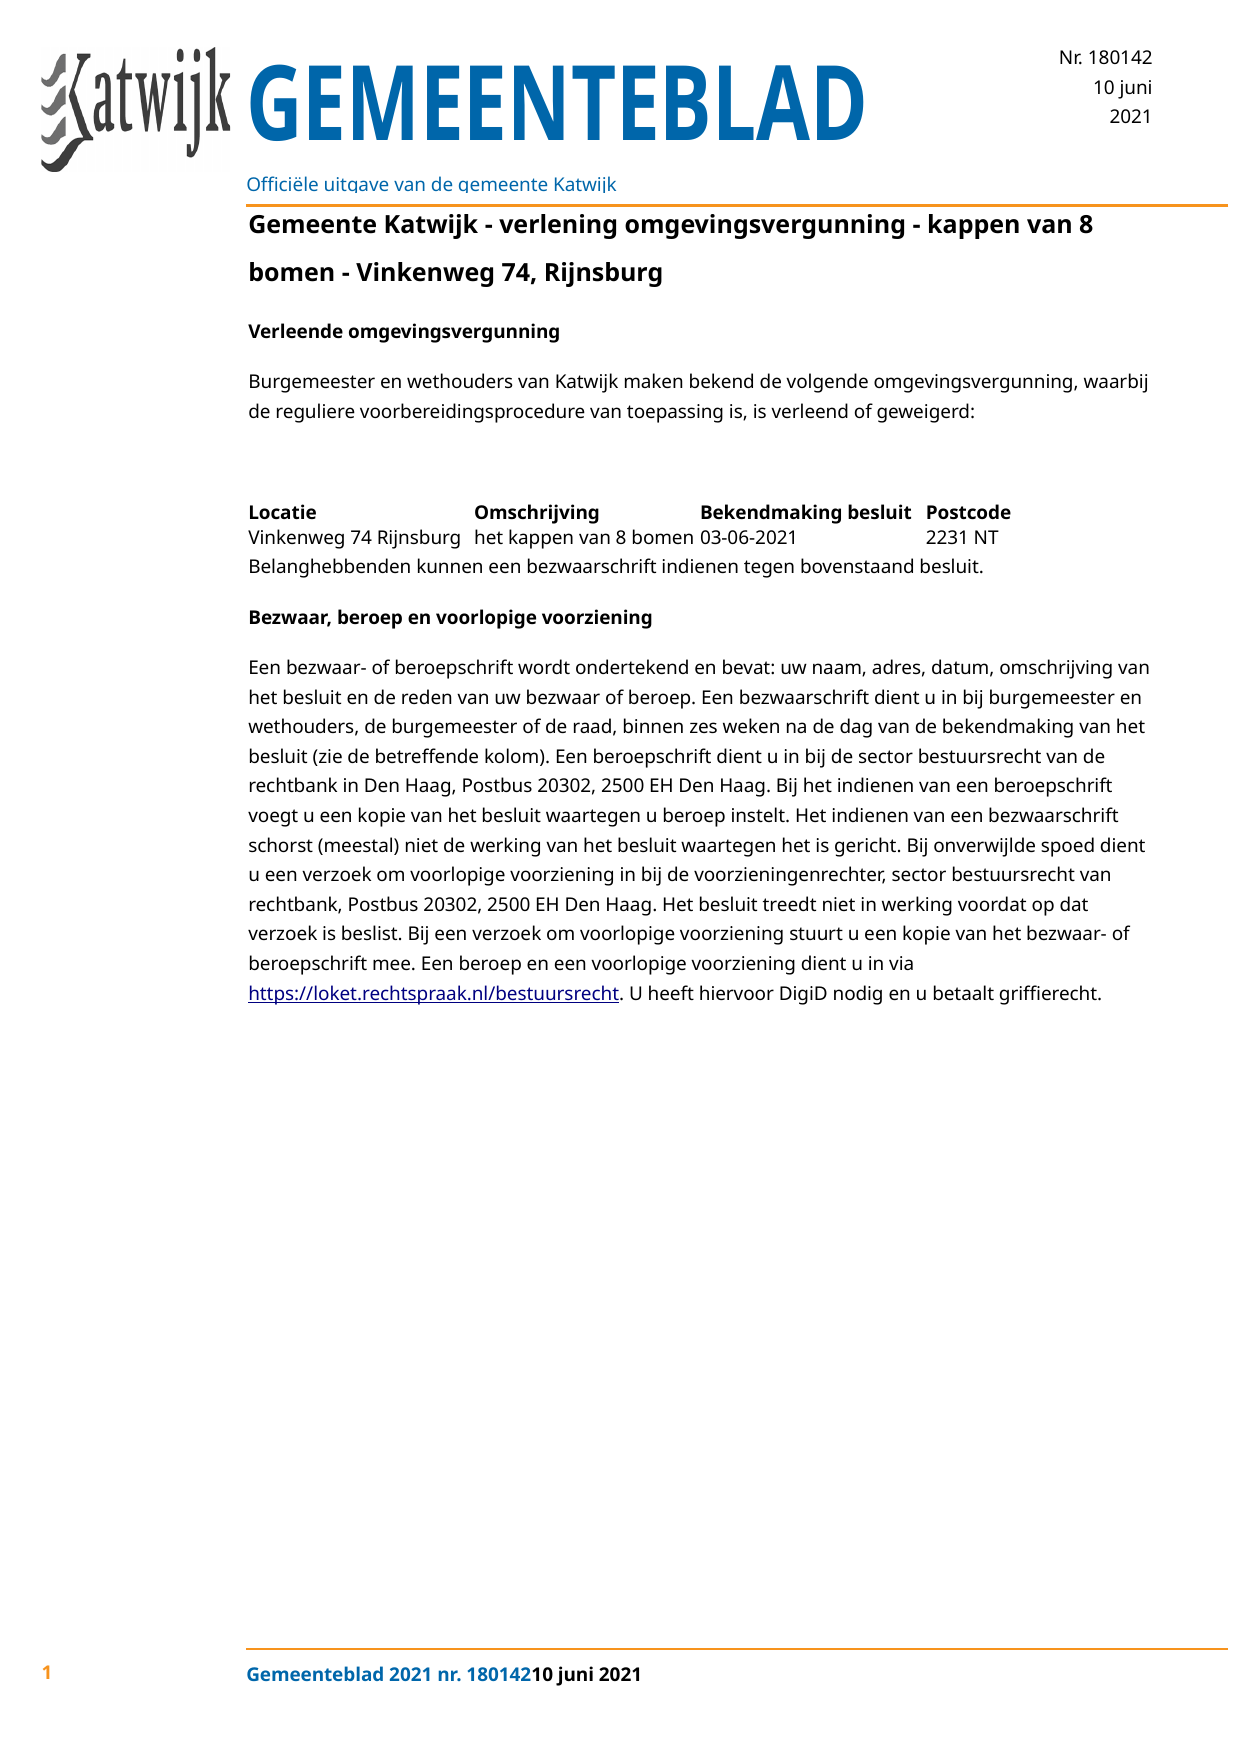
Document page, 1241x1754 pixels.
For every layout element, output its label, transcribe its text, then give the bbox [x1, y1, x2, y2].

table_header Locatie [248, 499, 474, 524]
table_cell 03-06-2021 [700, 525, 926, 550]
table_header Postcode [926, 499, 1152, 524]
table_header Omschrijving [474, 499, 700, 524]
text Gemeente Katwijk - verlening omgevingsvergunning - kappen van 8 bomen - Vinkenweg 74, Rijnsburg [248, 207, 1152, 288]
picture [41, 47, 231, 172]
table_cell 2231 NT [926, 525, 1152, 550]
table_cell het kappen van 8 bomen [474, 525, 700, 550]
text Bezwaar, beroep en voorlopige voorziening [248, 604, 1152, 630]
table_cell Vinkenweg 74 Rijnsburg [248, 525, 474, 550]
text Een bezwaar- of beroepschrift wordt ondertekend en bevat: uw naam, adres, datum, omschrijving van het besluit en de reden van uw bezwaar of beroep. Een bezwaarschrift dient u in bij burgemeester en wethouders, de burgemeester of de raad, binnen zes weken na de dag van de bekendmaking van het besluit (zie de betreffende kolom). Een beroepschrift dient u in bij de sector bestuursrecht van de rechtbank in Den Haag, Postbus 20302, 2500 EH Den Haag. Bij het indienen van een beroepschrift voegt u een kopie van het besluit waartegen u beroep instelt. Het indienen van een bezwaarschrift schorst (meestal) niet de werking van het besluit waartegen het is gericht. Bij onverwijlde spoed dient u een verzoek om voorlopige voorziening in bij de voorzieningenrechter, sector bestuursrecht van rechtbank, Postbus 20302, 2500 EH Den Haag. Het besluit treedt niet in werking voordat op dat verzoek is beslist. Bij een verzoek om voorlopige voorziening stuurt u een kopie van het bezwaar- of beroepschrift mee. Een beroep en een voorlopige voorziening dient u in via https://loket.rechtspraak.nl/bestuursrecht. U heeft hiervoor DigiD nodig en u betaalt griffierecht. [248, 654, 1152, 1006]
text Verleende omgevingsvergunning [248, 318, 1152, 344]
text Belanghebbenden kunnen een bezwaarschrift indienen tegen bovenstaand besluit. [248, 553, 1152, 579]
table_header Bekendmaking besluit [700, 499, 926, 524]
text Burgemeester en wethouders van Katwijk maken bekend de volgende omgevingsvergunning, waarbij de reguliere voorbereidingsprocedure van toepassing is, is verleend of geweigerd: [248, 368, 1152, 424]
